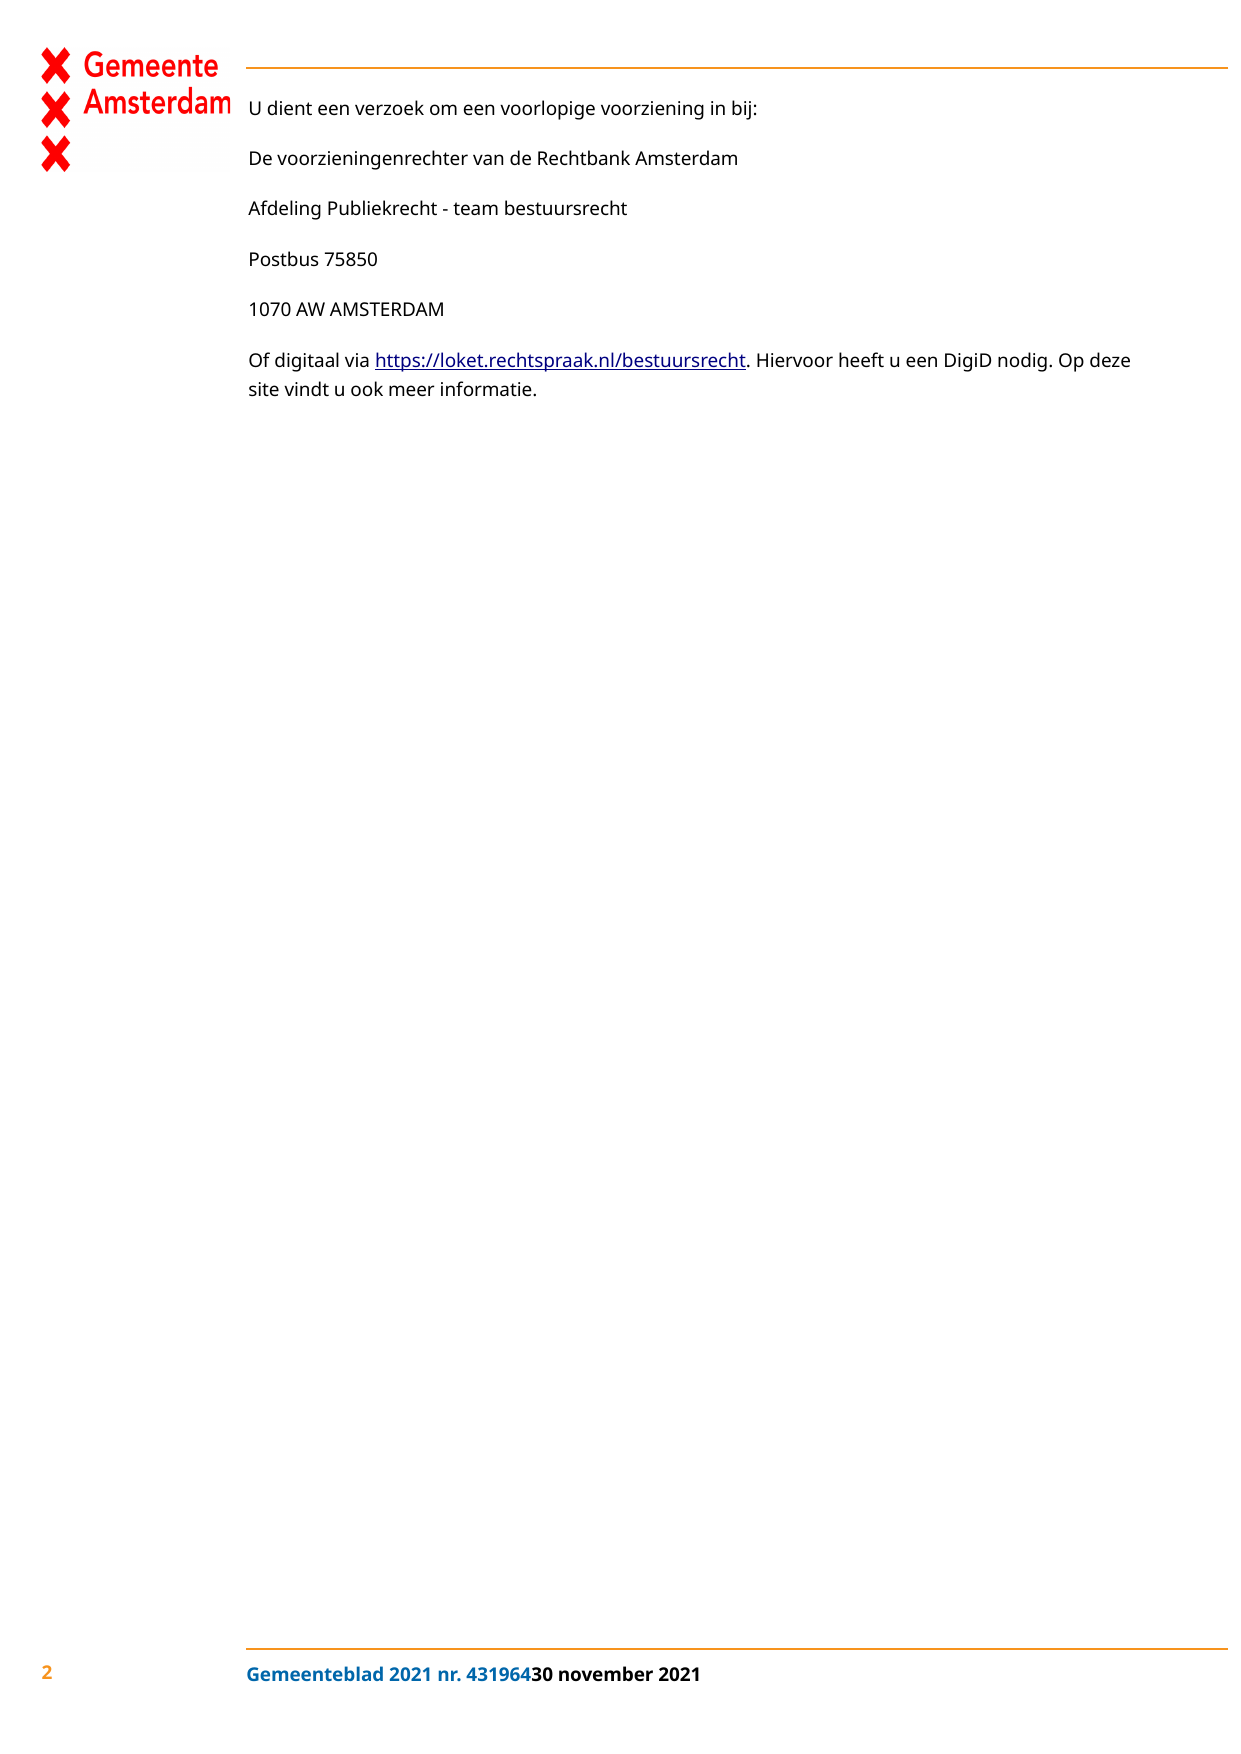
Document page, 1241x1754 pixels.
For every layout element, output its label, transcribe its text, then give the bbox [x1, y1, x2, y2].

text 1070 AW AMSTERDAM [248, 296, 1152, 322]
text De voorzieningenrechter van de Rechtbank Amsterdam [248, 145, 1152, 171]
text Of digitaal via https://loket.rechtspraak.nl/bestuursrecht. Hiervoor heeft u een DigiD nodig. Op deze site vindt u ook meer informatie. [248, 347, 1152, 402]
text Afdeling Publiekrecht - team bestuursrecht [248, 196, 1152, 221]
picture [41, 47, 231, 172]
text U dient een verzoek om een voorlopige voorziening in bij: [248, 95, 1152, 121]
text Postbus 75850 [248, 246, 1152, 272]
